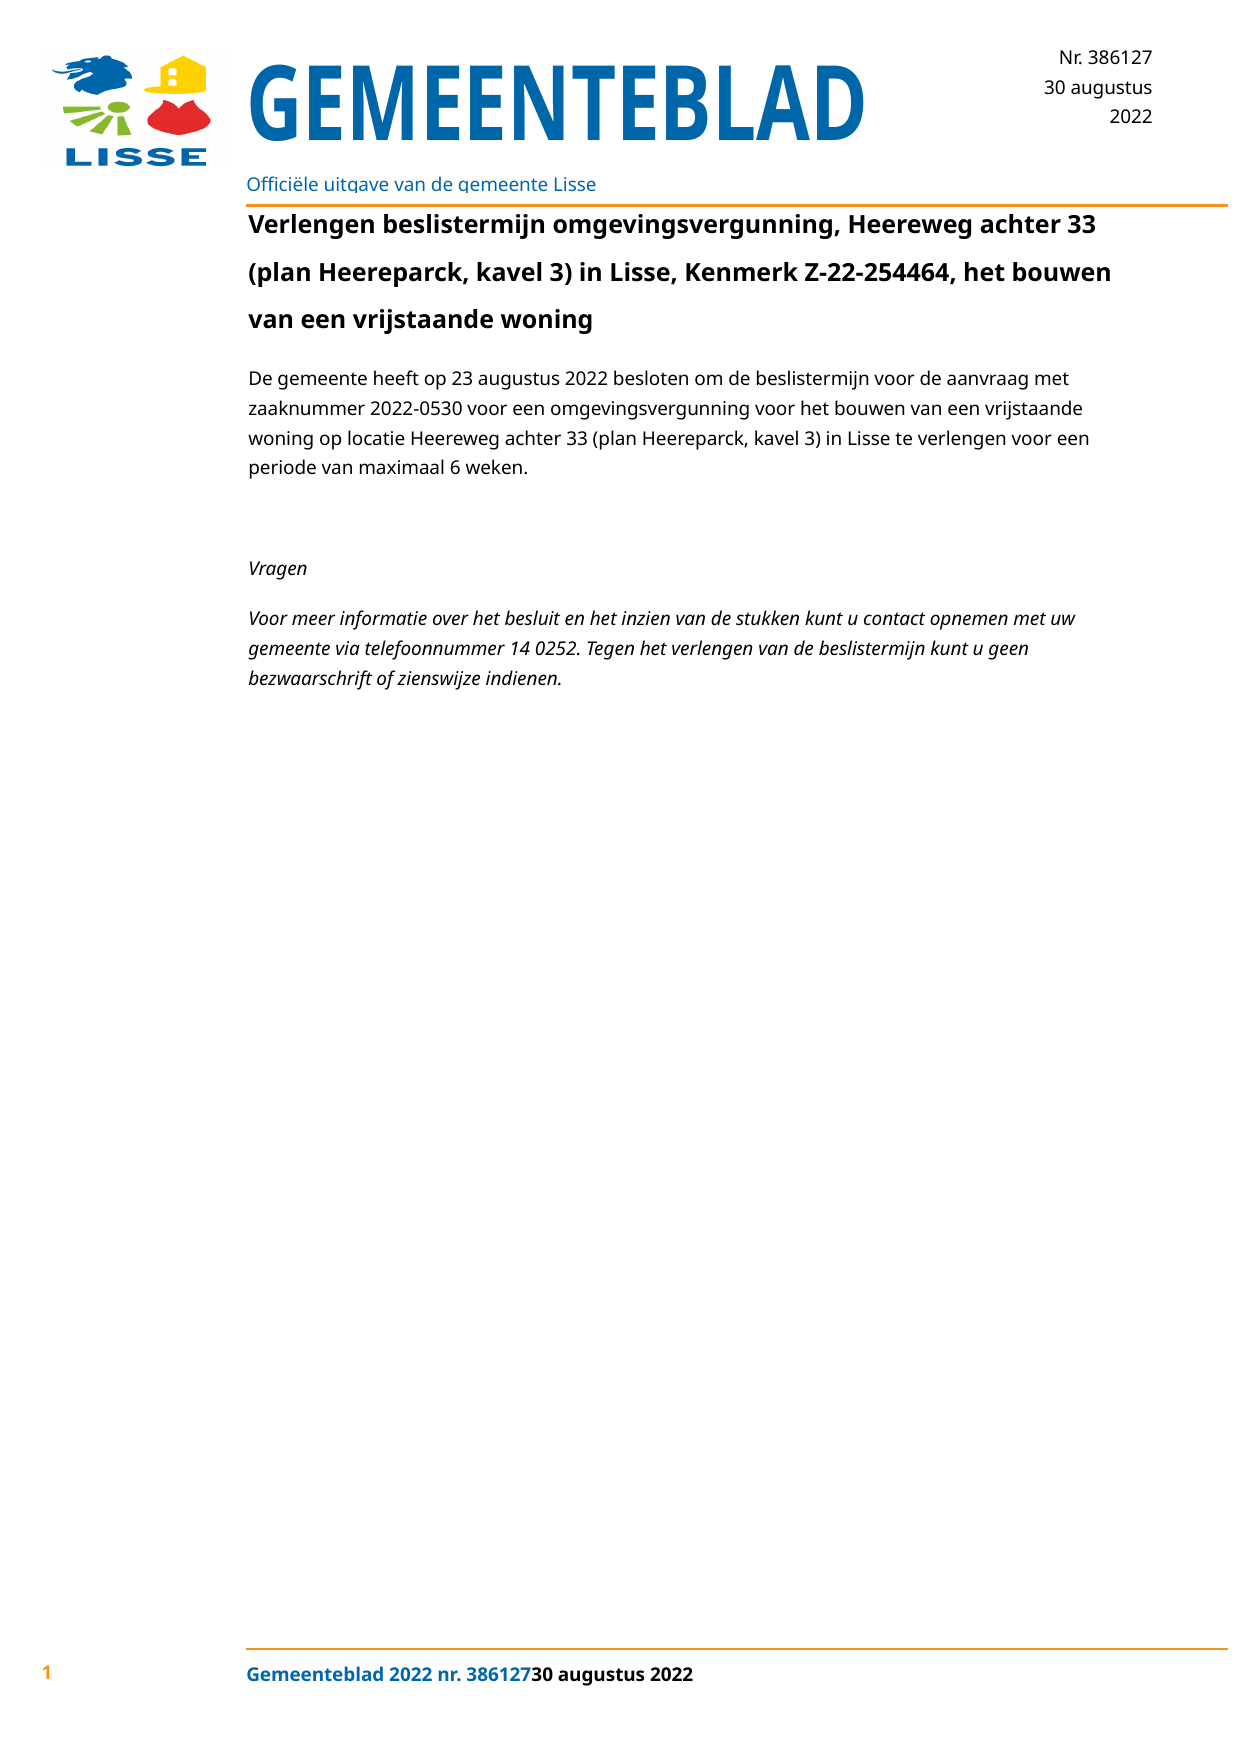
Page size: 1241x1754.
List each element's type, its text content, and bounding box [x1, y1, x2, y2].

text Vragen [248, 555, 1152, 581]
text De gemeente heeft op 23 augustus 2022 besloten om de beslistermijn voor de aanvraag met zaaknummer 2022-0530 voor een omgevingsvergunning voor het bouwen van een vrijstaande woning op locatie Heereweg achter 33 (plan Heereparck, kavel 3) in Lisse te verlengen voor een periode van maximaal 6 weken. [248, 366, 1152, 480]
text Verlengen beslistermijn omgevingsvergunning, Heereweg achter 33 (plan Heereparck, kavel 3) in Lisse, Kenmerk Z-22-254464, het bouwen van een vrijstaande woning [248, 207, 1152, 336]
text Voor meer informatie over het besluit en het inzien van de stukken kunt u contact opnemen met uw gemeente via telefoonnummer 14 0252. Tegen het verlengen van de beslistermijn kunt u geen bezwaarschrift of zienswijze indienen. [248, 606, 1152, 690]
picture [41, 47, 231, 172]
